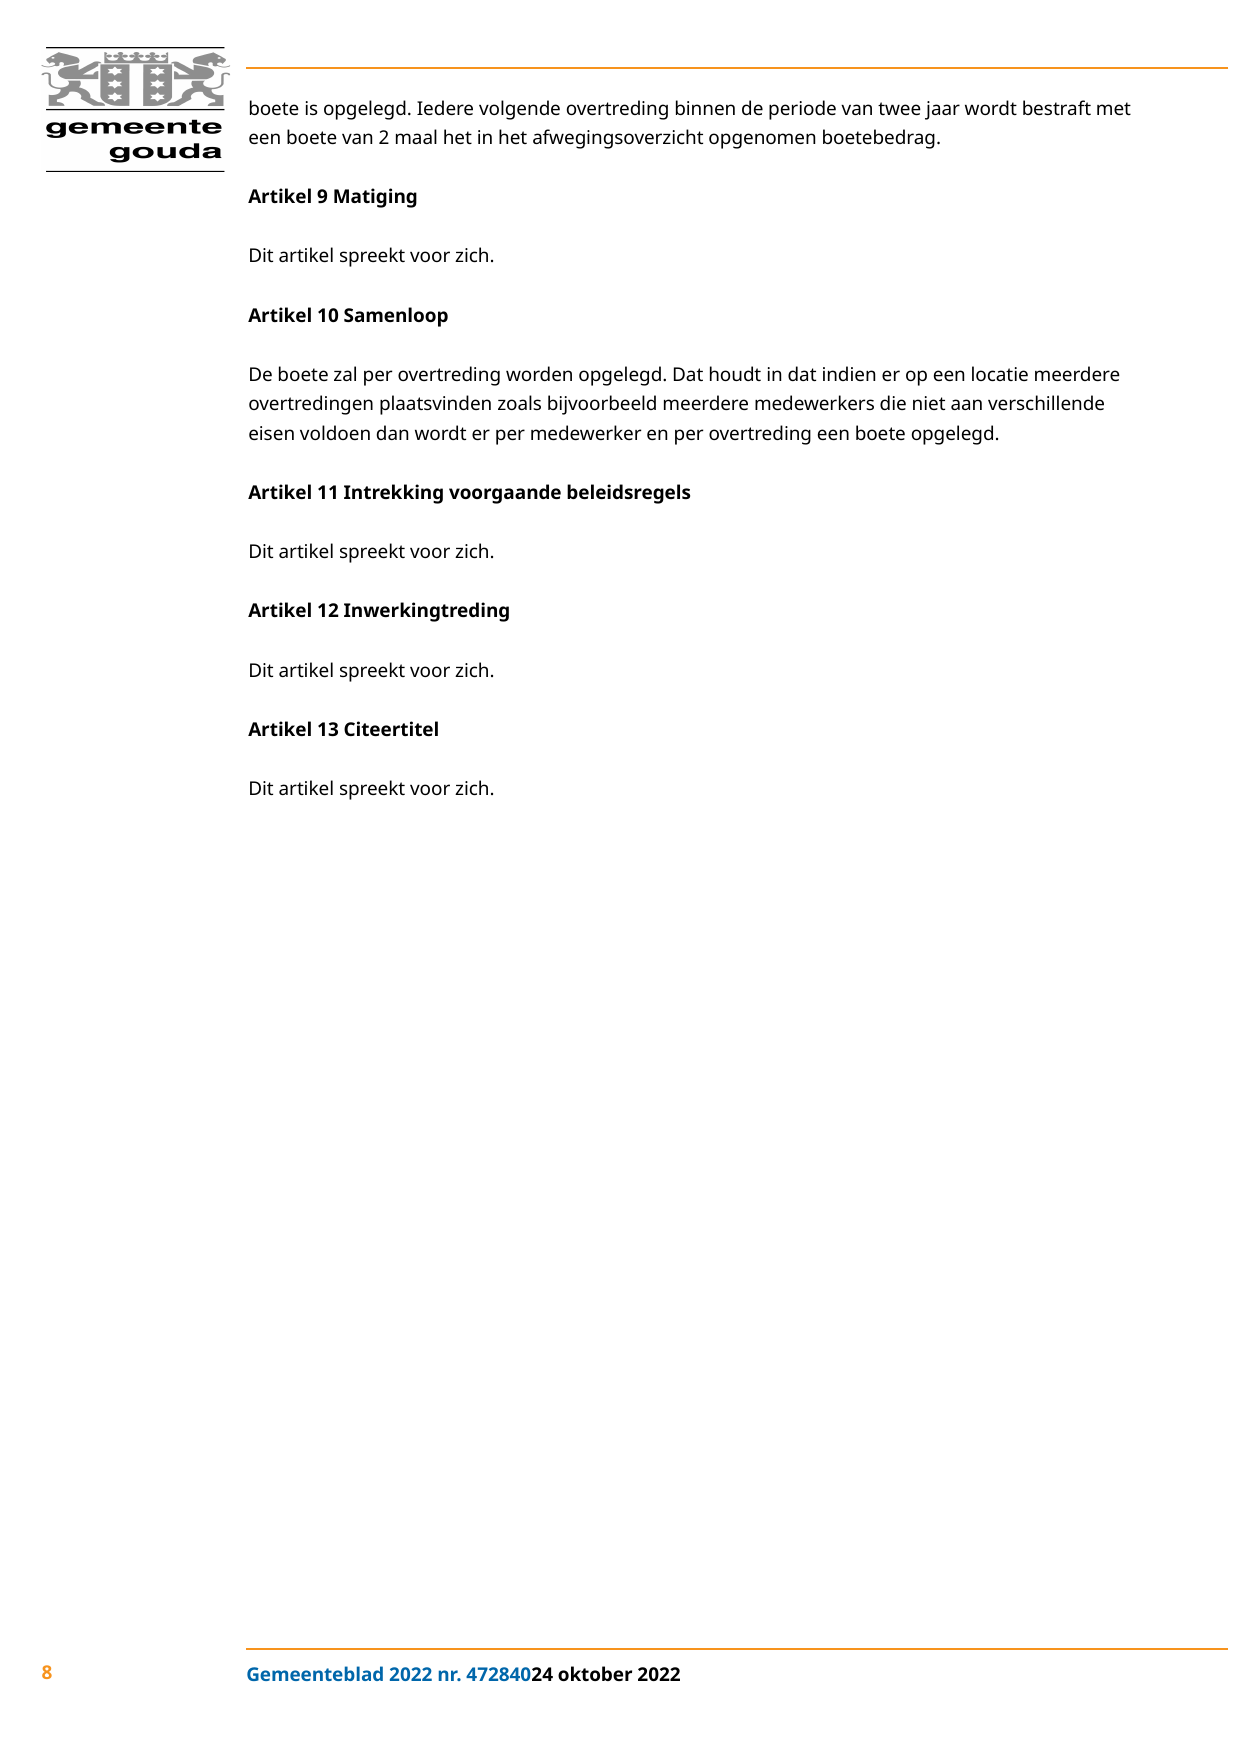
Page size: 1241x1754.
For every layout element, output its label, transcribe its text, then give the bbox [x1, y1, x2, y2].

text Artikel 13 Citeertitel [248, 716, 1152, 742]
text Dit artikel spreekt voor zich. [248, 243, 1152, 268]
text Dit artikel spreekt voor zich. [248, 775, 1152, 801]
text Dit artikel spreekt voor zich. [248, 538, 1152, 564]
text boete is opgelegd. Iedere volgende overtreding binnen de periode van twee jaar wordt bestraft met een boete van 2 maal het in het afwegingsoverzicht opgenomen boetebedrag. [248, 95, 1152, 150]
text Artikel 11 Intrekking voorgaande beleidsregels [248, 479, 1152, 505]
picture [41, 47, 231, 172]
text Artikel 10 Samenloop [248, 302, 1152, 328]
text Dit artikel spreekt voor zich. [248, 657, 1152, 683]
text Artikel 12 Inwerkingtreding [248, 598, 1152, 623]
text Artikel 9 Matiging [248, 183, 1152, 209]
text De boete zal per overtreding worden opgelegd. Dat houdt in dat indien er op een locatie meerdere overtredingen plaatsvinden zoals bijvoorbeeld meerdere medewerkers die niet aan verschillende eisen voldoen dan wordt er per medewerker en per overtreding een boete opgelegd. [248, 361, 1152, 446]
